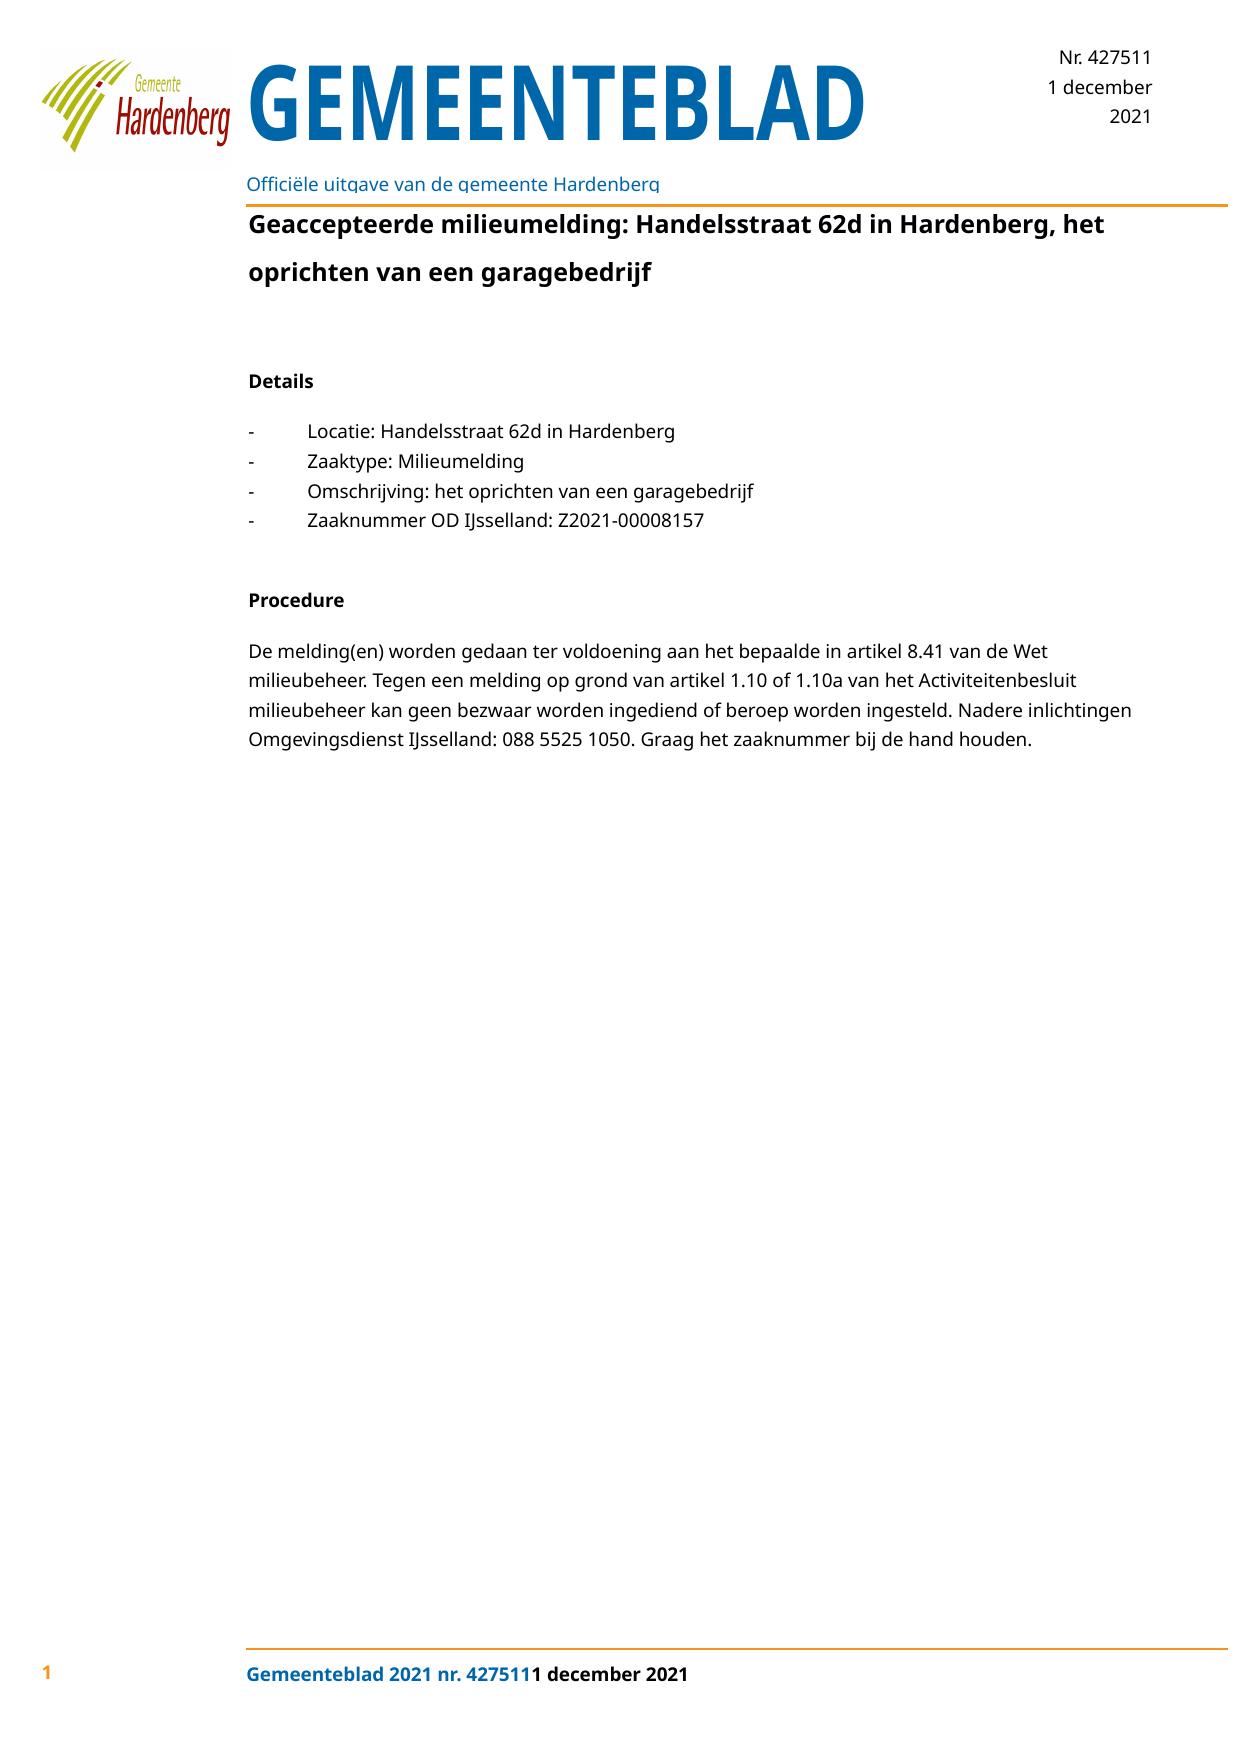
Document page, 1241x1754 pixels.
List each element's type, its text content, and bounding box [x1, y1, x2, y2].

text Geaccepteerde milieumelding: Handelsstraat 62d in Hardenberg, het oprichten van een garagebedrijf [248, 207, 1152, 288]
list Omschrijving: het oprichten van een garagebedrijf [248, 478, 1152, 504]
picture [41, 47, 231, 172]
list Zaaknummer OD IJsselland: Z2021-00008157 [248, 507, 1152, 533]
text Procedure [248, 587, 1152, 613]
list Locatie: Handelsstraat 62d in Hardenberg [248, 419, 1152, 444]
list Zaaktype: Milieumelding [248, 448, 1152, 474]
text Details [248, 368, 1152, 394]
text De melding(en) worden gedaan ter voldoening aan het bepaalde in artikel 8.41 van de Wet milieubeheer. Tegen een melding op grond van artikel 1.10 of 1.10a van het Activiteitenbesluit milieubeheer kan geen bezwaar worden ingediend of beroep worden ingesteld. Nadere inlichtingen Omgevingsdienst IJsselland: 088 5525 1050. Graag het zaaknummer bij de hand houden. [248, 638, 1152, 752]
